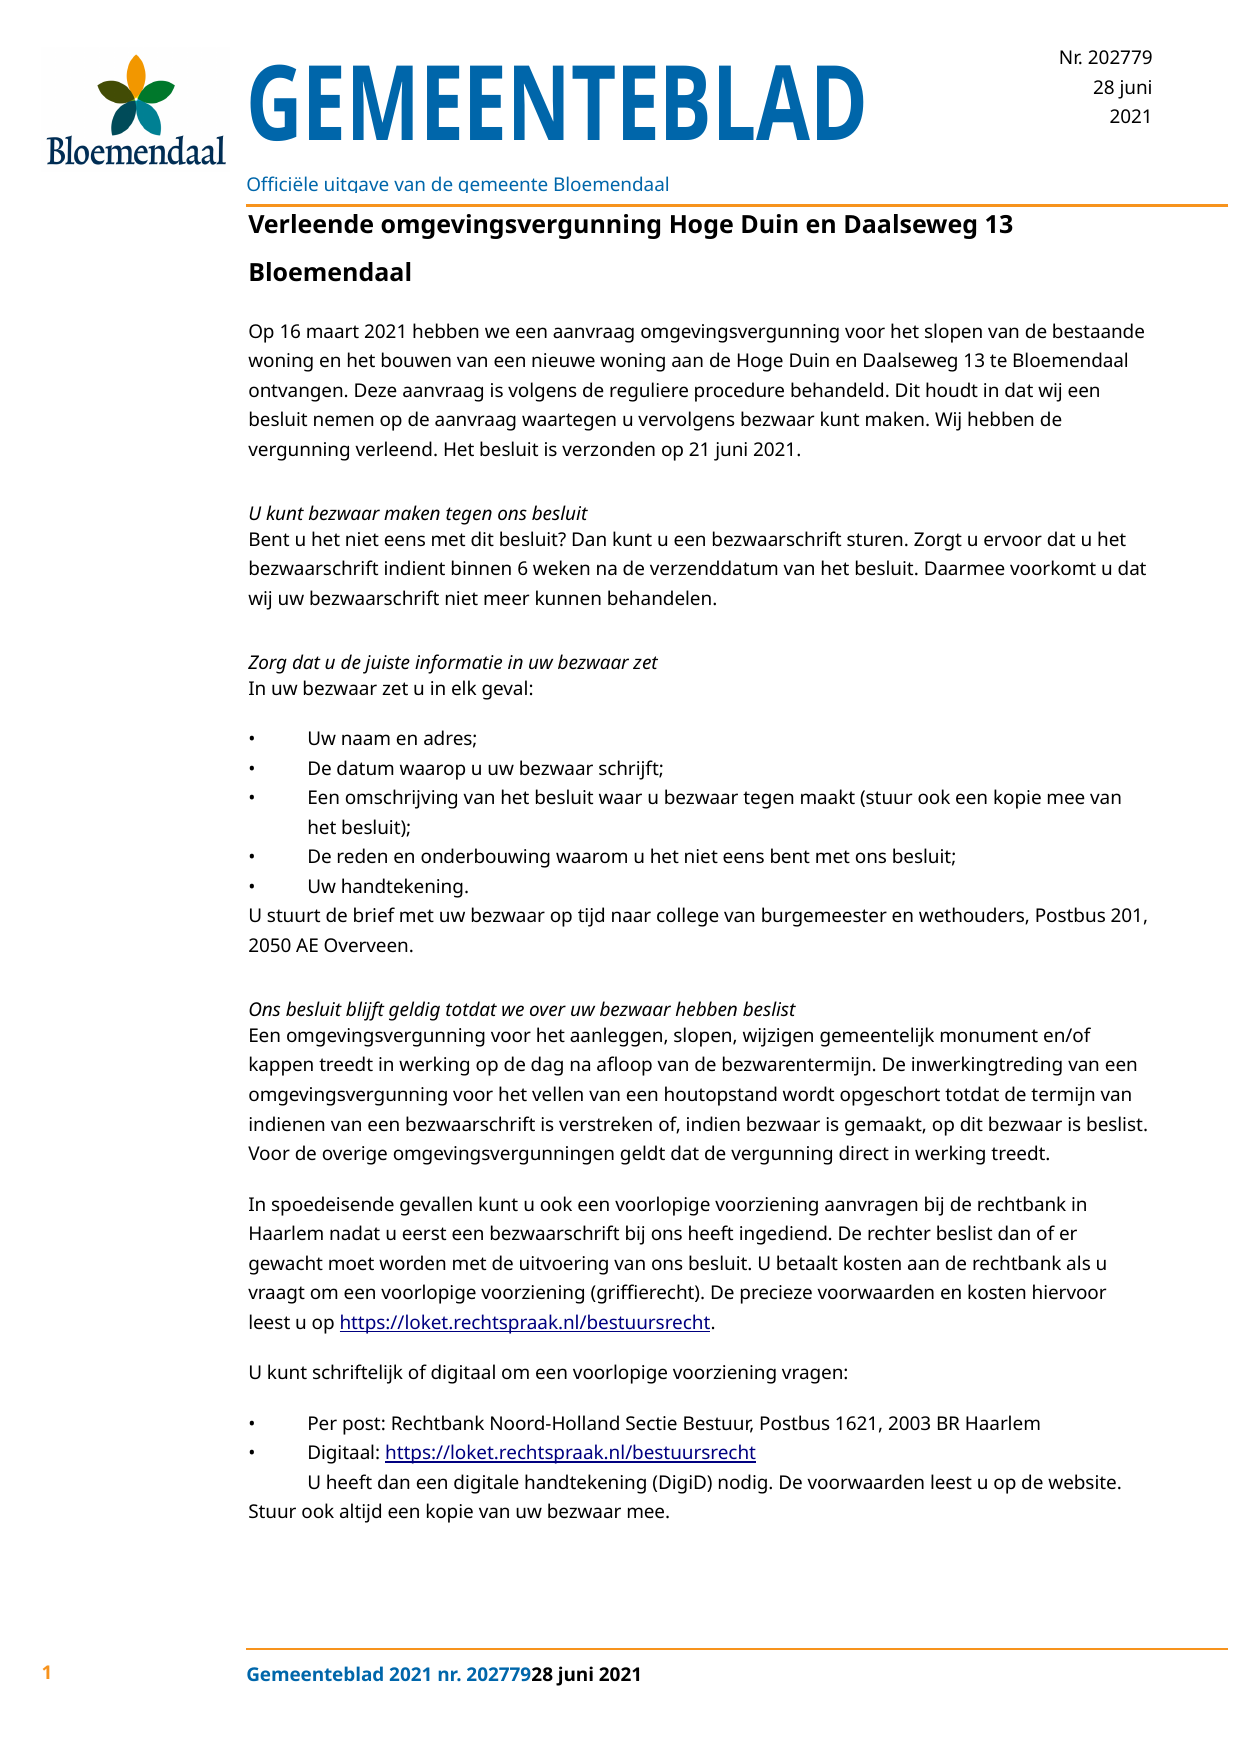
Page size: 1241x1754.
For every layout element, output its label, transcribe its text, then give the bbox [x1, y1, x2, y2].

text Bent u het niet eens met dit besluit? Dan kunt u een bezwaarschrift sturen. Zorgt u ervoor dat u het bezwaarschrift indient binnen 6 weken na de verzenddatum van het besluit. Daarmee voorkomt u dat wij uw bezwaarschrift niet meer kunnen behandelen. [248, 526, 1152, 611]
picture [41, 47, 231, 172]
text Zorg dat u de juiste informatie in uw bezwaar zet [248, 649, 1152, 675]
text Verleende omgevingsvergunning Hoge Duin en Daalseweg 13 Bloemendaal [248, 207, 1152, 288]
text In uw bezwaar zet u in elk geval: [248, 675, 1152, 701]
text Ons besluit blijft geldig totdat we over uw bezwaar hebben beslist [248, 996, 1152, 1022]
list Digitaal: https://loket.rechtspraak.nl/bestuursrecht [248, 1439, 1152, 1465]
text U kunt schriftelijk of digitaal om een voorlopige voorziening vragen: [248, 1359, 1152, 1385]
list Per post: Rechtbank Noord-Holland Sectie Bestuur, Postbus 1621, 2003 BR Haarlem [248, 1410, 1152, 1436]
text Stuur ook altijd een kopie van uw bezwaar mee. [248, 1499, 1152, 1524]
text U kunt bezwaar maken tegen ons besluit [248, 500, 1152, 526]
text In spoedeisende gevallen kunt u ook een voorlopige voorziening aanvragen bij de rechtbank in Haarlem nadat u eerst een bezwaarschrift bij ons heeft ingediend. De rechter beslist dan of er gewacht moet worden met de uitvoering van ons besluit. U betaalt kosten aan de rechtbank als u vraagt om een voorlopige voorziening (griffierecht). De precieze voorwaarden en kosten hiervoor leest u op https://loket.rechtspraak.nl/bestuursrecht. [248, 1191, 1152, 1335]
list Uw handtekening. [248, 873, 1152, 899]
list Een omschrijving van het besluit waar u bezwaar tegen maakt (stuur ook een kopie mee van het besluit); [248, 784, 1152, 840]
list De reden en onderbouwing waarom u het niet eens bent met ons besluit; [248, 843, 1152, 869]
text U stuurt de brief met uw bezwaar op tijd naar college van burgemeester en wethouders, Postbus 201, 2050 AE Overveen. [248, 903, 1152, 958]
text Een omgevingsvergunning voor het aanleggen, slopen, wijzigen gemeentelijk monument en/of kappen treedt in werking op de dag na afloop van de bezwarentermijn. De inwerkingtreding van een omgevingsvergunning voor het vellen van een houtopstand wordt opgeschort totdat de termijn van indienen van een bezwaarschrift is verstreken of, indien bezwaar is gemaakt, op dit bezwaar is beslist. Voor de overige omgevingsvergunningen geldt dat de vergunning direct in werking treedt. [248, 1022, 1152, 1166]
text Op 16 maart 2021 hebben we een aanvraag omgevingsvergunning voor het slopen van de bestaande woning en het bouwen van een nieuwe woning aan de Hoge Duin en Daalseweg 13 te Bloemendaal ontvangen. Deze aanvraag is volgens de reguliere procedure behandeld. Dit houdt in dat wij een besluit nemen op de aanvraag waartegen u vervolgens bezwaar kunt maken. Wij hebben de vergunning verleend. Het besluit is verzonden op 21 juni 2021. [248, 318, 1152, 462]
list De datum waarop u uw bezwaar schrijft; [248, 755, 1152, 781]
list Uw naam en adres; [248, 725, 1152, 751]
list U heeft dan een digitale handtekening (DigiD) nodig. De voorwaarden leest u op de website. [248, 1469, 1152, 1495]
